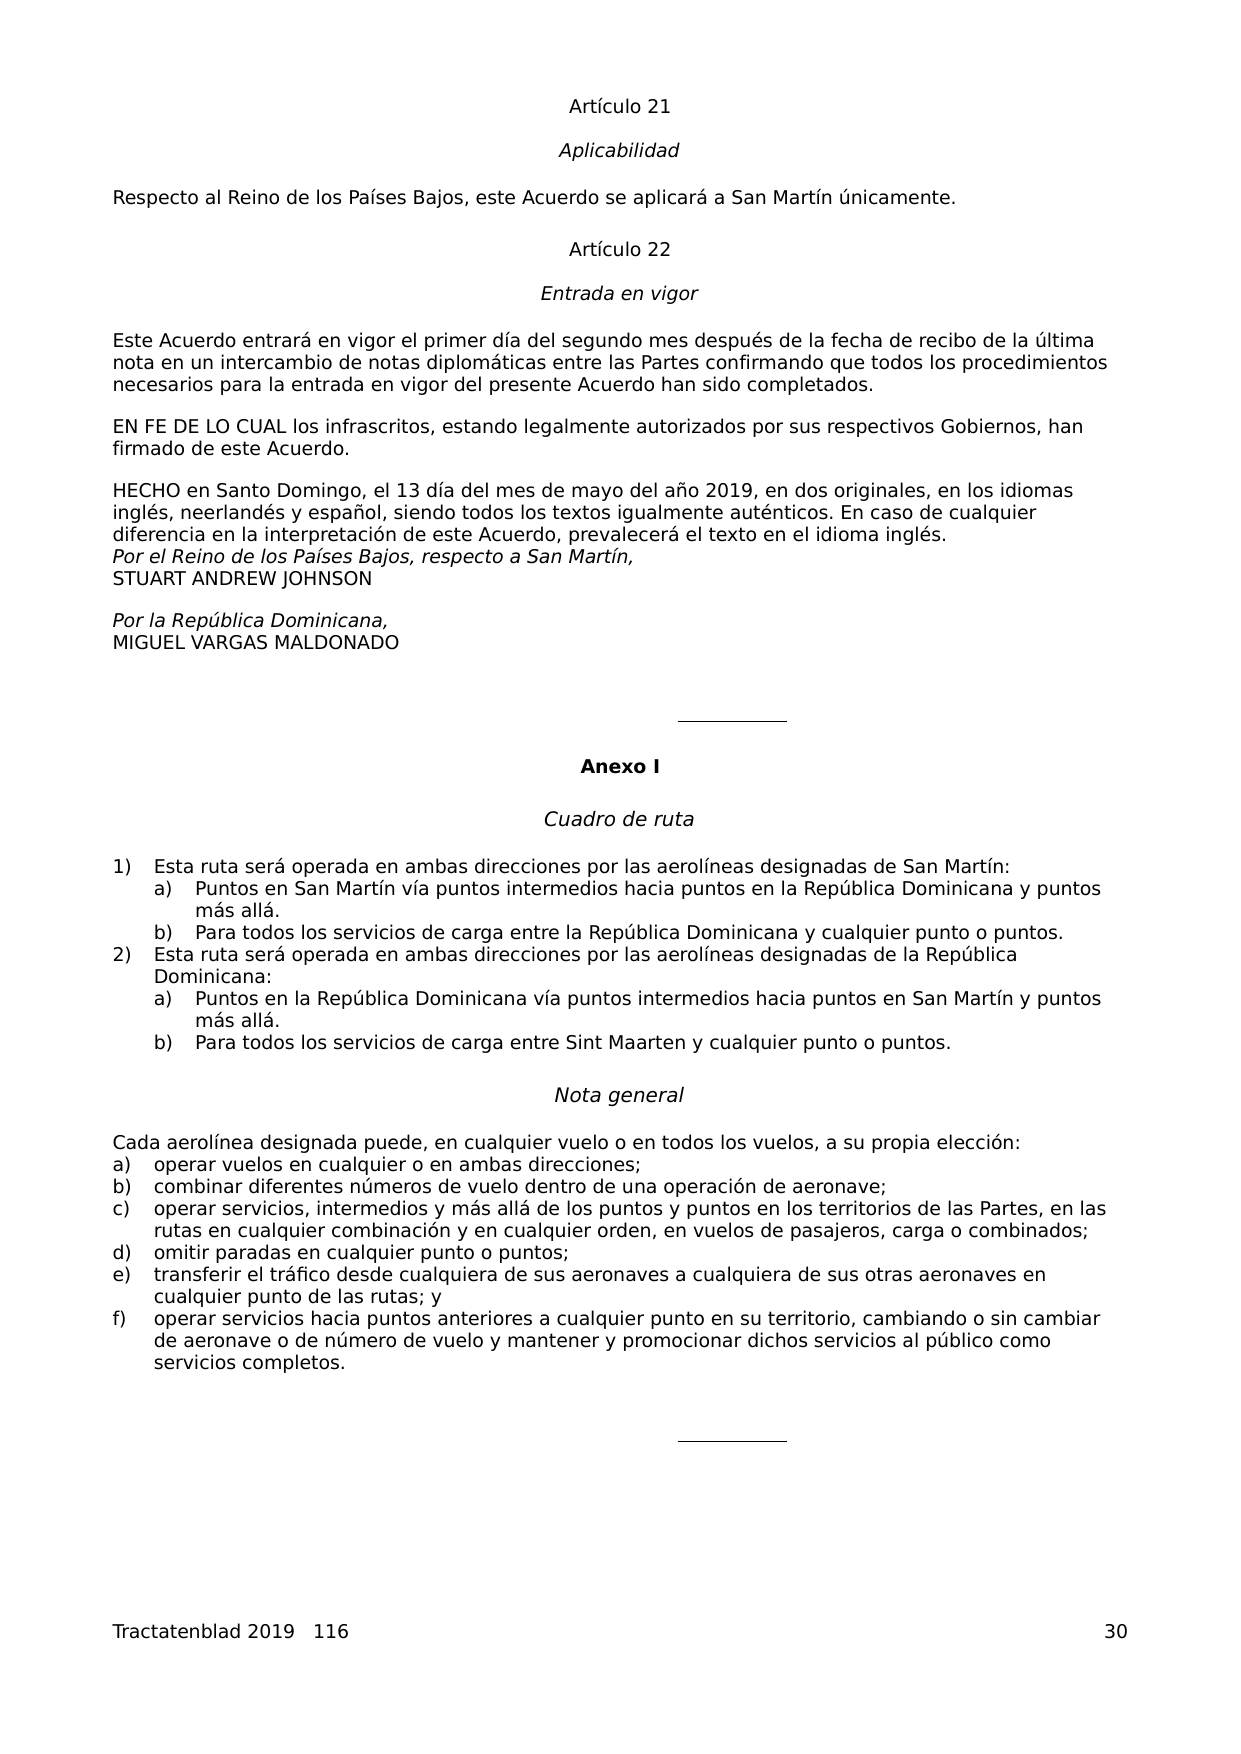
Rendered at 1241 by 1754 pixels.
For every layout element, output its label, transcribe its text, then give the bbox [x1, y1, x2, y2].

text Cada aerolínea designada puede, en cualquier vuelo o en todos los vuelos, a su propia elección: [112, 1132, 1128, 1154]
text b) Para todos los servicios de carga entre Sint Maarten y cualquier punto o puntos. [153, 1032, 1128, 1054]
text EN FE DE LO CUAL los infrascritos, estando legalmente autorizados por sus respectivos Gobiernos, han firmado de este Acuerdo. [112, 416, 1128, 460]
text c) operar servicios, intermedios y más allá de los puntos y puntos en los territorios de las Partes, en las rutas en cualquier combinación y en cualquier orden, en vuelos de pasajeros, carga o combinados; [112, 1198, 1128, 1242]
subtitle Artículo 21 Aplicabilidad [112, 96, 1128, 162]
subtitle Anexo I [112, 756, 1128, 777]
text Este Acuerdo entrará en vigor el primer día del segundo mes después de la fecha de recibo de la última nota en un intercambio de notas diplomáticas entre las Partes confirmando que todos los procedimientos necesarios para la entrada en vigor del presente Acuerdo han sido completados. [112, 330, 1128, 396]
text b) Para todos los servicios de carga entre la República Dominicana y cualquier punto o puntos. [153, 922, 1128, 944]
text b) combinar diferentes números de vuelo dentro de una operación de aeronave; [112, 1176, 1128, 1198]
text Por la República Dominicana, MIGUEL VARGAS MALDONADO [112, 609, 1128, 653]
text 1) Esta ruta será operada en ambas direcciones por las aerolíneas designadas de San Martín: [112, 856, 1128, 878]
subtitle Artículo 22 Entrada en vigor [112, 239, 1128, 305]
text 2) Esta ruta será operada en ambas direcciones por las aerolíneas designadas de la República Dominicana: [112, 944, 1128, 988]
text a) Puntos en la República Dominicana vía puntos intermedios hacia puntos en San Martín y puntos más allá. [153, 988, 1128, 1032]
text e) transferir el tráfico desde cualquiera de sus aeronaves a cualquiera de sus otras aeronaves en cualquier punto de las rutas; y [112, 1264, 1128, 1308]
text HECHO en Santo Domingo, el 13 día del mes de mayo del año 2019, en dos originales, en los idiomas inglés, neerlandés y español, siendo todos los textos igualmente auténticos. En caso de cualquier diferencia en la interpretación de este Acuerdo, prevalecerá el texto en el idioma inglés. [112, 480, 1128, 546]
text a) operar vuelos en cualquier o en ambas direcciones; [112, 1154, 1128, 1176]
text d) omitir paradas en cualquier punto o puntos; [112, 1242, 1128, 1264]
text Por el Reino de los Países Bajos, respecto a San Martín, STUART ANDREW JOHNSON [112, 546, 1128, 589]
text Respecto al Reino de los Países Bajos, este Acuerdo se aplicará a San Martín únicamente. [112, 187, 1128, 209]
text a) Puntos en San Martín vía puntos intermedios hacia puntos en la República Dominicana y puntos más allá. [153, 878, 1128, 922]
text f) operar servicios hacia puntos anteriores a cualquier punto en su territorio, cambiando o sin cambiar de aeronave o de número de vuelo y mantener y promocionar dichos servicios al público como servicios completos. [112, 1308, 1128, 1374]
subtitle Cuadro de ruta [112, 807, 1128, 831]
subtitle Nota general [112, 1084, 1128, 1107]
